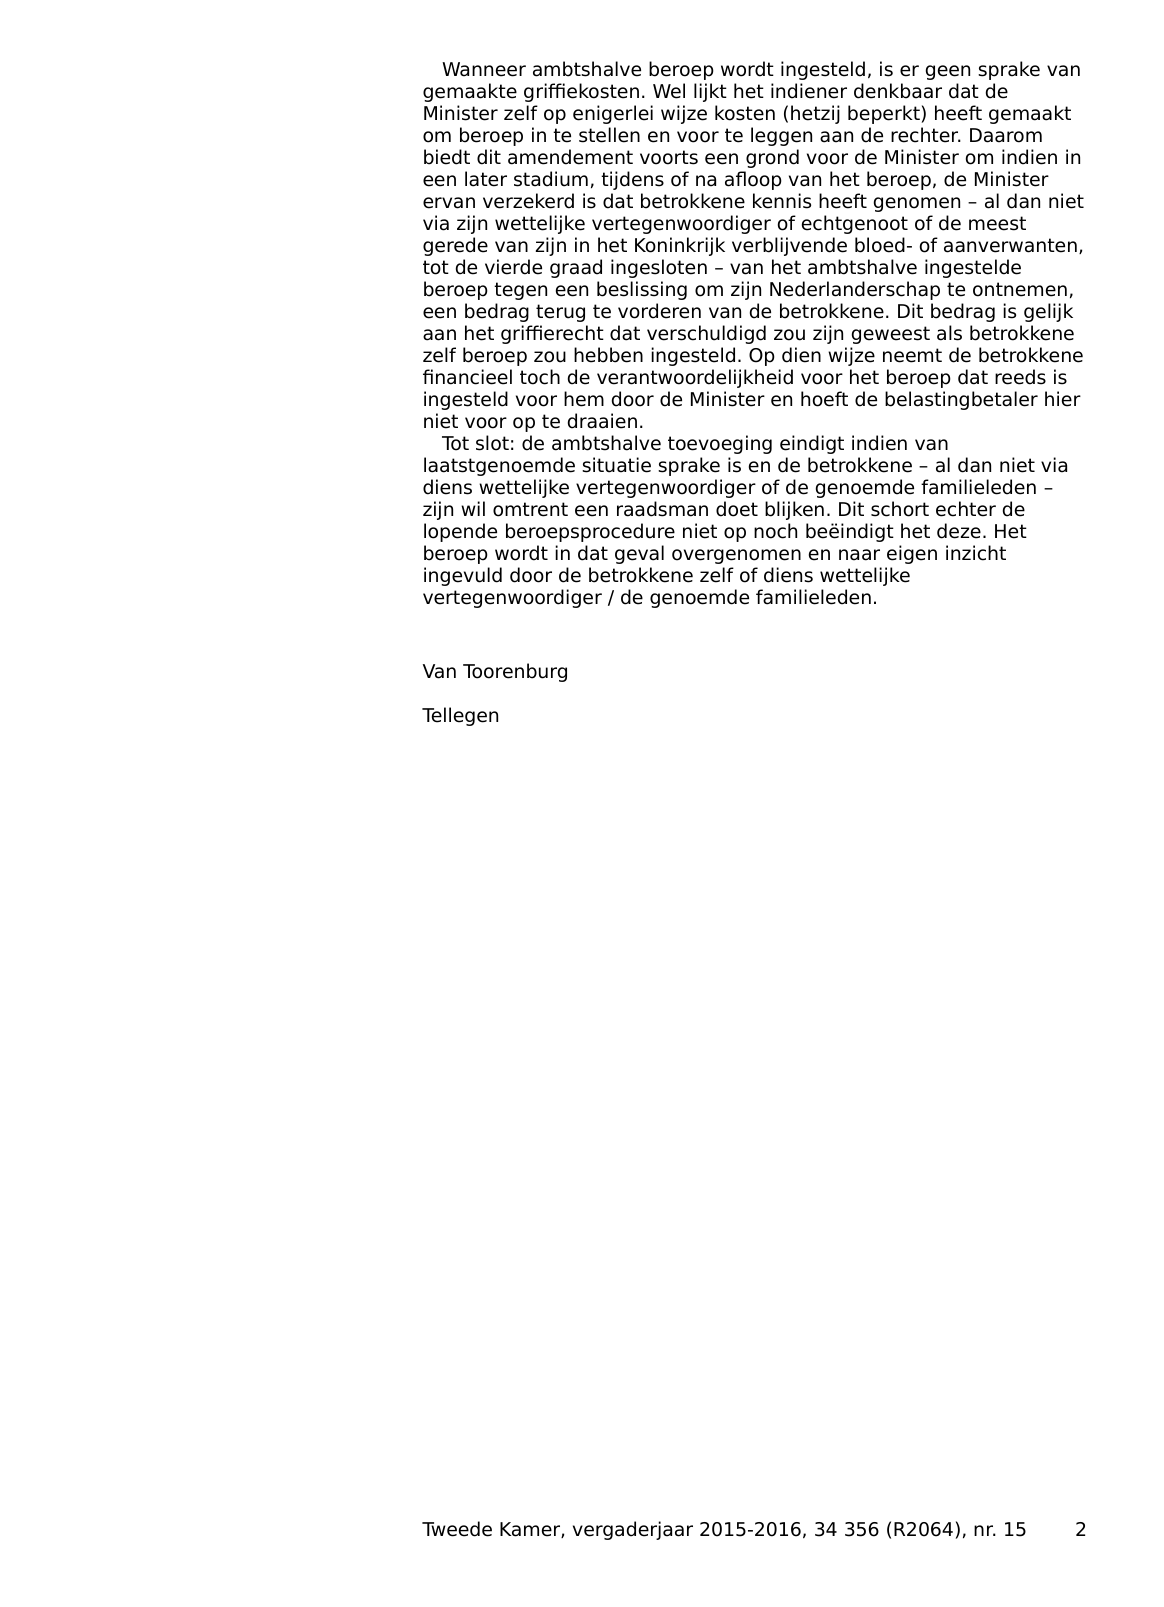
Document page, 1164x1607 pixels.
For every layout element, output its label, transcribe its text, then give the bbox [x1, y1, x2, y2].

text Tot slot: de ambtshalve toevoeging eindigt indien van laatstgenoemde situatie sprake is en de betrokkene – al dan niet via diens wettelijke vertegenwoordiger of de genoemde familieleden – zijn wil omtrent een raadsman doet blijken. Dit schort echter de lopende beroepsprocedure niet op noch beëindigt het deze. Het beroep wordt in dat geval overgenomen en naar eigen inzicht ingevuld door de betrokkene zelf of diens wettelijke vertegenwoordiger / de genoemde familieleden. [422, 433, 1087, 608]
text Van Toorenburg Tellegen [422, 638, 1087, 726]
text Wanneer ambtshalve beroep wordt ingesteld, is er geen sprake van gemaakte griffiekosten. Wel lijkt het indiener denkbaar dat de Minister zelf op enigerlei wijze kosten (hetzij beperkt) heeft gemaakt om beroep in te stellen en voor te leggen aan de rechter. Daarom biedt dit amendement voorts een grond voor de Minister om indien in een later stadium, tijdens of na afloop van het beroep, de Minister ervan verzekerd is dat betrokkene kennis heeft genomen – al dan niet via zijn wettelijke vertegenwoordiger of echtgenoot of de meest gerede van zijn in het Koninkrijk verblijvende bloed- of aanverwanten, tot de vierde graad ingesloten – van het ambtshalve ingestelde beroep tegen een beslissing om zijn Nederlanderschap te ontnemen, een bedrag terug te vorderen van de betrokkene. Dit bedrag is gelijk aan het griffierecht dat verschuldigd zou zijn geweest als betrokkene zelf beroep zou hebben ingesteld. Op dien wijze neemt de betrokkene financieel toch de verantwoordelijkheid voor het beroep dat reeds is ingesteld voor hem door de Minister en hoeft de belastingbetaler hier niet voor op te draaien. [422, 59, 1087, 433]
